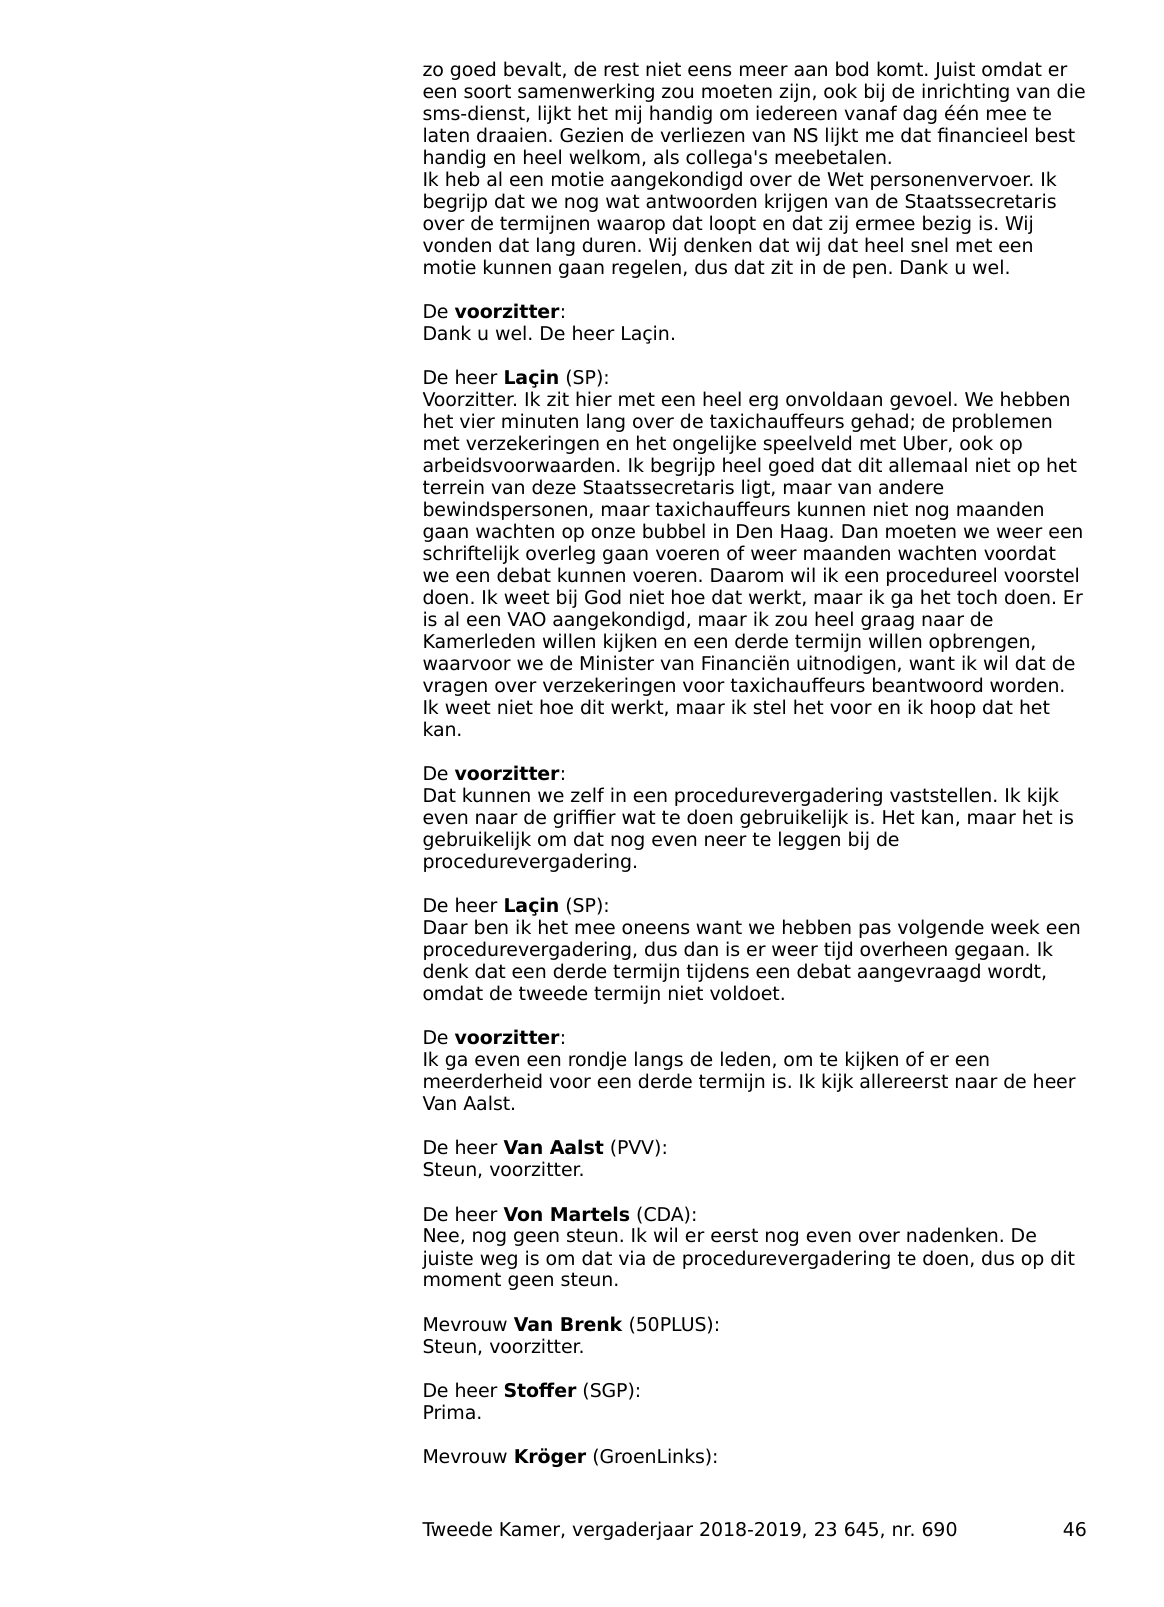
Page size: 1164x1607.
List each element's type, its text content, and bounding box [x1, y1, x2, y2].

text Daar ben ik het mee oneens want we hebben pas volgende week een procedurevergadering, dus dan is er weer tijd overheen gegaan. Ik denk dat een derde termijn tijdens een debat aangevraagd wordt, omdat de tweede termijn niet voldoet. [422, 917, 1087, 1005]
text De heer Laçin (SP): [422, 367, 1087, 389]
text Voorzitter. Ik zit hier met een heel erg onvoldaan gevoel. We hebben het vier minuten lang over de taxichauffeurs gehad; de problemen met verzekeringen en het ongelijke speelveld met Uber, ook op arbeidsvoorwaarden. Ik begrijp heel goed dat dit allemaal niet op het terrein van deze Staatssecretaris ligt, maar van andere bewindspersonen, maar taxichauffeurs kunnen niet nog maanden gaan wachten op onze bubbel in Den Haag. Dan moeten we weer een schriftelijk overleg gaan voeren of weer maanden wachten voordat we een debat kunnen voeren. Daarom wil ik een procedureel voorstel doen. Ik weet bij God niet hoe dat werkt, maar ik ga het toch doen. Er is al een VAO aangekondigd, maar ik zou heel graag naar de Kamerleden willen kijken en een derde termijn willen opbrengen, waarvoor we de Minister van Financiën uitnodigen, want ik wil dat de vragen over verzekeringen voor taxichauffeurs beantwoord worden. Ik weet niet hoe dit werkt, maar ik stel het voor en ik hoop dat het kan. [422, 389, 1087, 741]
text De heer Laçin (SP): [422, 895, 1087, 917]
text Ik heb al een motie aangekondigd over de Wet personenvervoer. Ik begrijp dat we nog wat antwoorden krijgen van de Staatssecretaris over de termijnen waarop dat loopt en dat zij ermee bezig is. Wij vonden dat lang duren. Wij denken dat wij dat heel snel met een motie kunnen gaan regelen, dus dat zit in de pen. Dank u wel. [422, 169, 1087, 279]
text Ik ga even een rondje langs de leden, om te kijken of er een meerderheid voor een derde termijn is. Ik kijk allereerst naar de heer Van Aalst. [422, 1049, 1087, 1115]
text Dank u wel. De heer Laçin. [422, 323, 1087, 345]
text De heer Von Martels (CDA): [422, 1203, 1087, 1225]
text De heer Van Aalst (PVV): [422, 1137, 1087, 1159]
text zo goed bevalt, de rest niet eens meer aan bod komt. Juist omdat er een soort samenwerking zou moeten zijn, ook bij de inrichting van die sms-dienst, lijkt het mij handig om iedereen vanaf dag één mee te laten draaien. Gezien de verliezen van NS lijkt me dat financieel best handig en heel welkom, als collega's meebetalen. [422, 59, 1087, 169]
text Steun, voorzitter. [422, 1159, 1087, 1181]
text De voorzitter: [422, 1027, 1087, 1049]
text Dat kunnen we zelf in een procedurevergadering vaststellen. Ik kijk even naar de griffier wat te doen gebruikelijk is. Het kan, maar het is gebruikelijk om dat nog even neer te leggen bij de procedurevergadering. [422, 785, 1087, 873]
text Mevrouw Van Brenk (50PLUS): [422, 1313, 1087, 1336]
text De voorzitter: [422, 301, 1087, 323]
text De voorzitter: [422, 763, 1087, 785]
text De heer Stoffer (SGP): [422, 1380, 1087, 1402]
text Steun, voorzitter. [422, 1336, 1087, 1357]
text Prima. [422, 1402, 1087, 1424]
text Mevrouw Kröger (GroenLinks): [422, 1446, 1087, 1468]
text Nee, nog geen steun. Ik wil er eerst nog even over nadenken. De juiste weg is om dat via de procedurevergadering te doen, dus op dit moment geen steun. [422, 1225, 1087, 1291]
